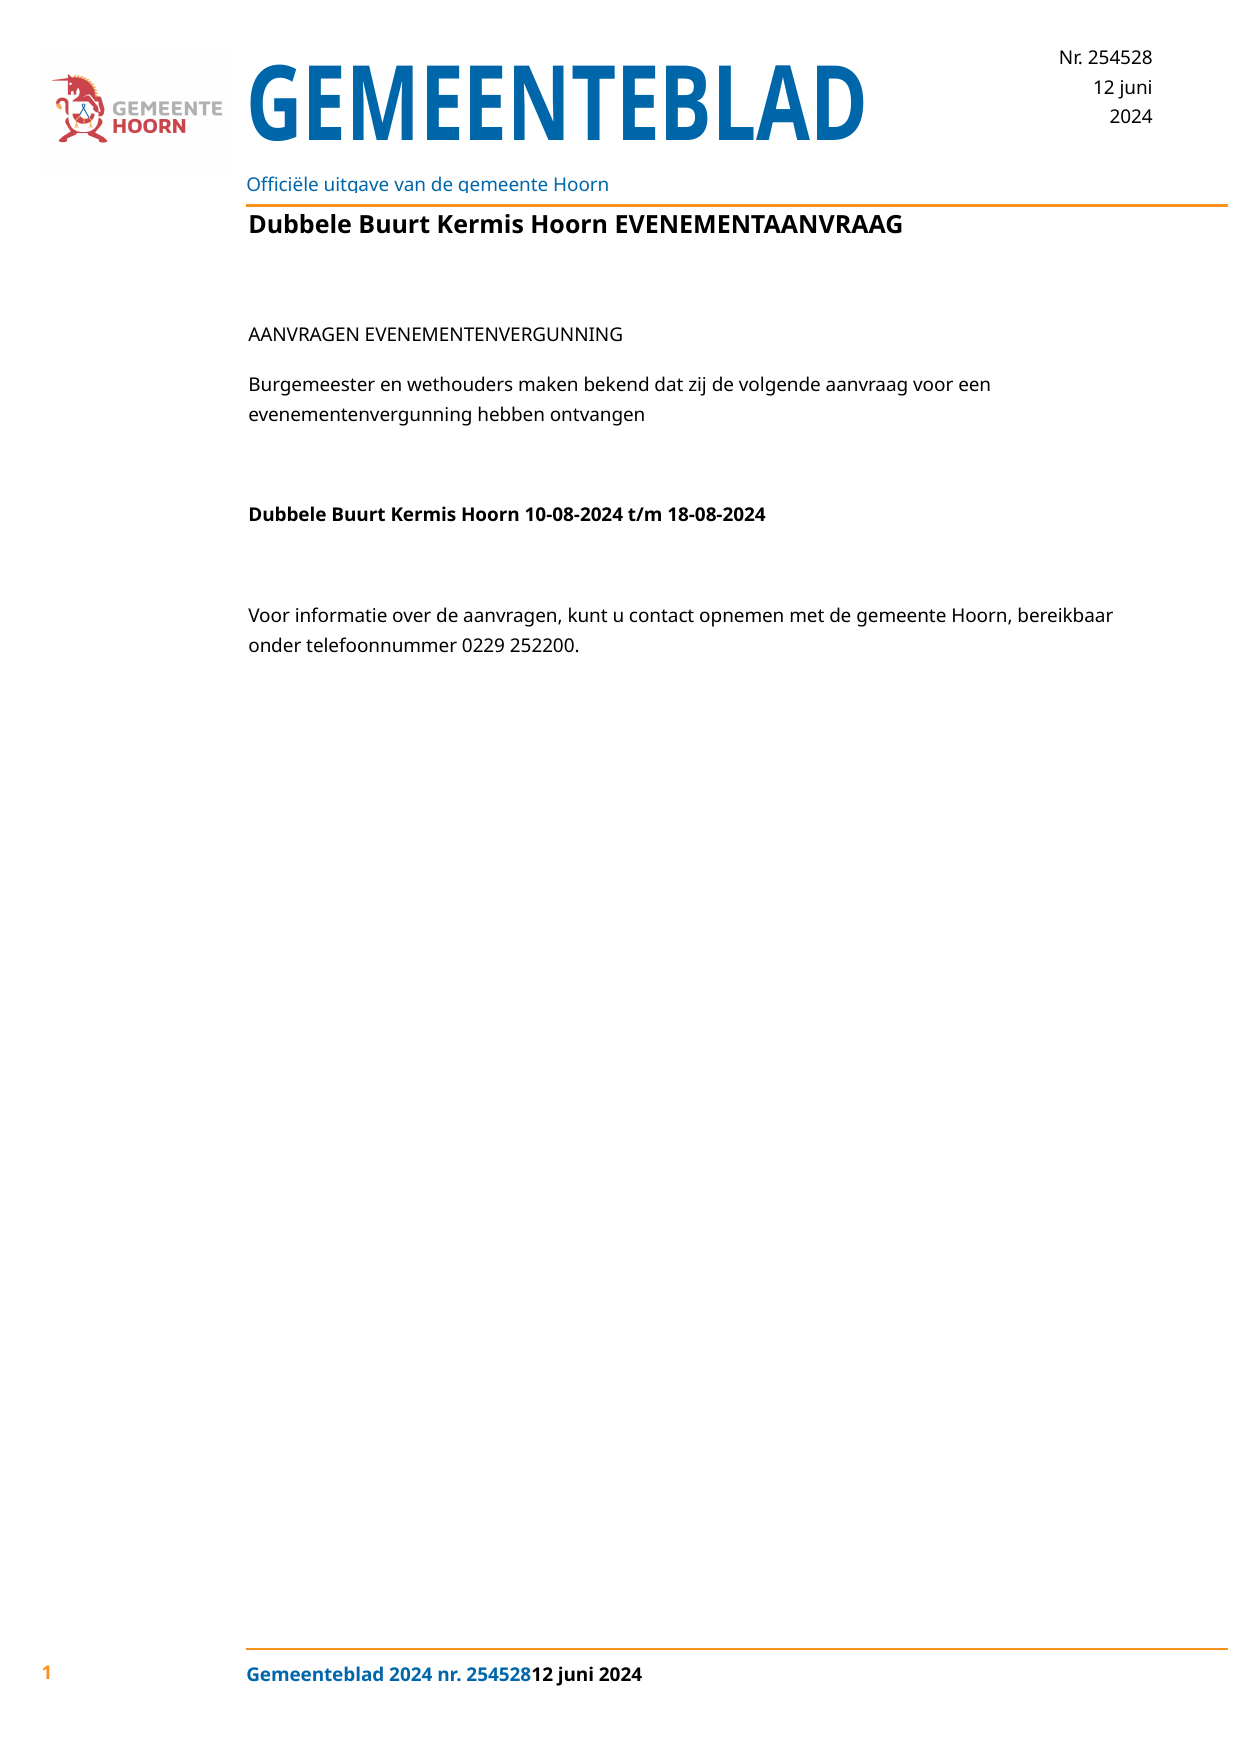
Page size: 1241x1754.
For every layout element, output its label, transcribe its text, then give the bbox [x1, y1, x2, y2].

text AANVRAGEN EVENEMENTENVERGUNNING [248, 321, 1152, 346]
picture [41, 47, 231, 172]
text Dubbele Buurt Kermis Hoorn EVENEMENTAANVRAAG [248, 207, 1152, 241]
text Burgemeester en wethouders maken bekend dat zij de volgende aanvraag voor een evenementenvergunning hebben ontvangen [248, 371, 1152, 426]
text Dubbele Buurt Kermis Hoorn 10-08-2024 t/m 18-08-2024 [248, 502, 1152, 527]
text Voor informatie over de aanvragen, kunt u contact opnemen met de gemeente Hoorn, bereikbaar onder telefoonnummer 0229 252200. [248, 602, 1152, 658]
